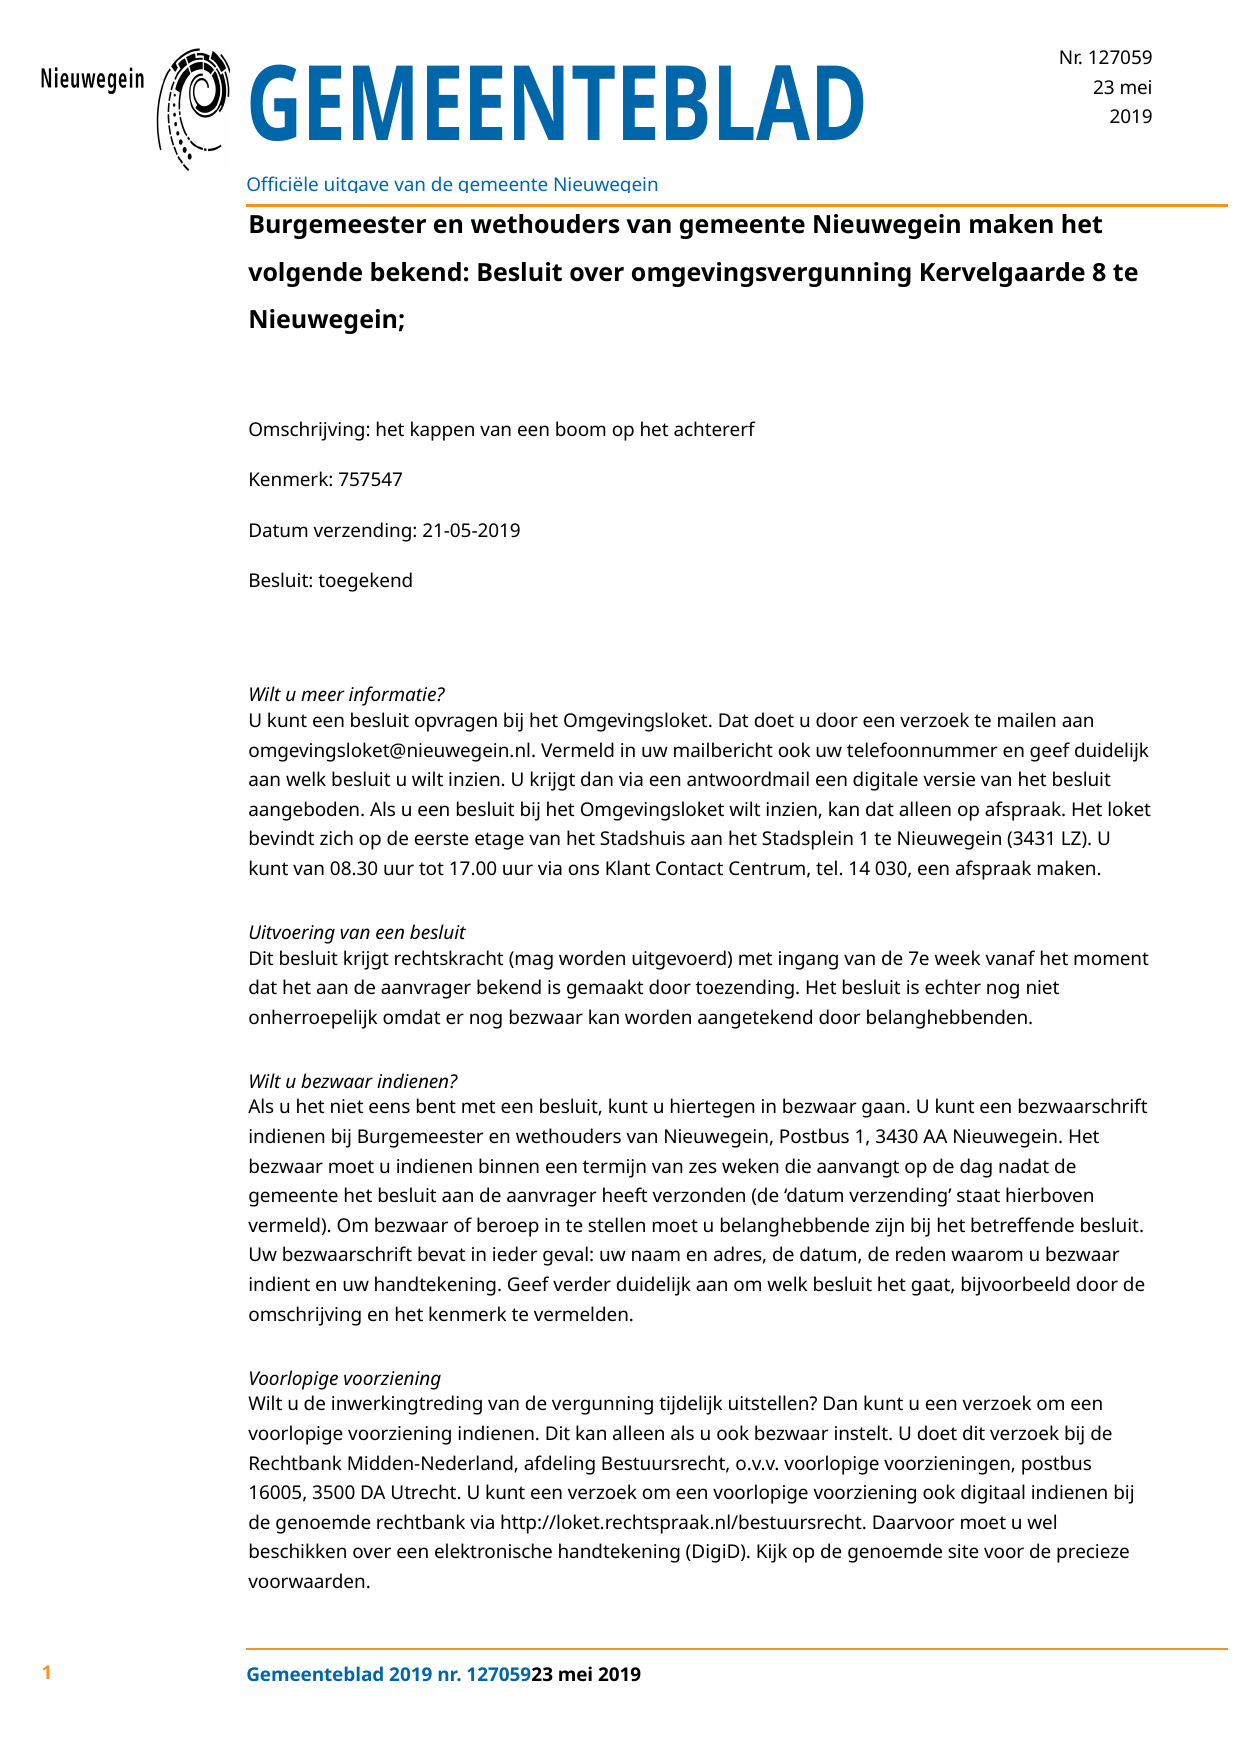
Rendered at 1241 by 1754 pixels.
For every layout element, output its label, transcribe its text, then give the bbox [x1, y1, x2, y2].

text Wilt u bezwaar indienen? [248, 1068, 1152, 1094]
text Dit besluit krijgt rechtskracht (mag worden uitgevoerd) met ingang van de 7e week vanaf het moment dat het aan de aanvrager bekend is gemaakt door toezending. Het besluit is echter nog niet onherroepelijk omdat er nog bezwaar kan worden aangetekend door belanghebbenden. [248, 945, 1152, 1030]
text Wilt u meer informatie? [248, 682, 1152, 707]
text U kunt een besluit opvragen bij het Omgevingsloket. Dat doet u door een verzoek te mailen aan omgevingsloket@nieuwegein.nl. Vermeld in uw mailbericht ook uw telefoonnummer en geef duidelijk aan welk besluit u wilt inzien. U krijgt dan via een antwoordmail een digitale versie van het besluit aangeboden. Als u een besluit bij het Omgevingsloket wilt inzien, kan dat alleen op afspraak. Het loket bevindt zich op de eerste etage van het Stadshuis aan het Stadsplein 1 te Nieuwegein (3431 LZ). U kunt van 08.30 uur tot 17.00 uur via ons Klant Contact Centrum, tel. 14 030, een afspraak maken. [248, 707, 1152, 881]
text Besluit: toegekend [248, 567, 1152, 593]
text Burgemeester en wethouders van gemeente Nieuwegein maken het volgende bekend: Besluit over omgevingsvergunning Kervelgaarde 8 te Nieuwegein; [248, 207, 1152, 336]
text Als u het niet eens bent met een besluit, kunt u hiertegen in bezwaar gaan. U kunt een bezwaarschrift indienen bij Burgemeester en wethouders van Nieuwegein, Postbus 1, 3430 AA Nieuwegein. Het bezwaar moet u indienen binnen een termijn van zes weken die aanvangt op de dag nadat de gemeente het besluit aan de aanvrager heeft verzonden (de ‘datum verzending’ staat hierboven vermeld). Om bezwaar of beroep in te stellen moet u belanghebbende zijn bij het betreffende besluit. Uw bezwaarschrift bevat in ieder geval: uw naam en adres, de datum, de reden waarom u bezwaar indient en uw handtekening. Geef verder duidelijk aan om welk besluit het gaat, bijvoorbeeld door de omschrijving en het kenmerk te vermelden. [248, 1094, 1152, 1327]
text Datum verzending: 21-05-2019 [248, 517, 1152, 542]
text Voorlopige voorziening [248, 1365, 1152, 1391]
picture [41, 47, 231, 172]
text Kenmerk: 757547 [248, 466, 1152, 492]
text Uitvoering van een besluit [248, 919, 1152, 945]
text Omschrijving: het kappen van een boom op het achtererf [248, 416, 1152, 442]
text Wilt u de inwerkingtreding van de vergunning tijdelijk uitstellen? Dan kunt u een verzoek om een voorlopige voorziening indienen. Dit kan alleen als u ook bezwaar instelt. U doet dit verzoek bij de Rechtbank Midden-Nederland, afdeling Bestuursrecht, o.v.v. voorlopige voorzieningen, postbus 16005, 3500 DA Utrecht. U kunt een verzoek om een voorlopige voorziening ook digitaal indienen bij de genoemde rechtbank via http://loket.rechtspraak.nl/bestuursrecht. Daarvoor moet u wel beschikken over een elektronische handtekening (DigiD). Kijk op de genoemde site voor de precieze voorwaarden. [248, 1391, 1152, 1594]
